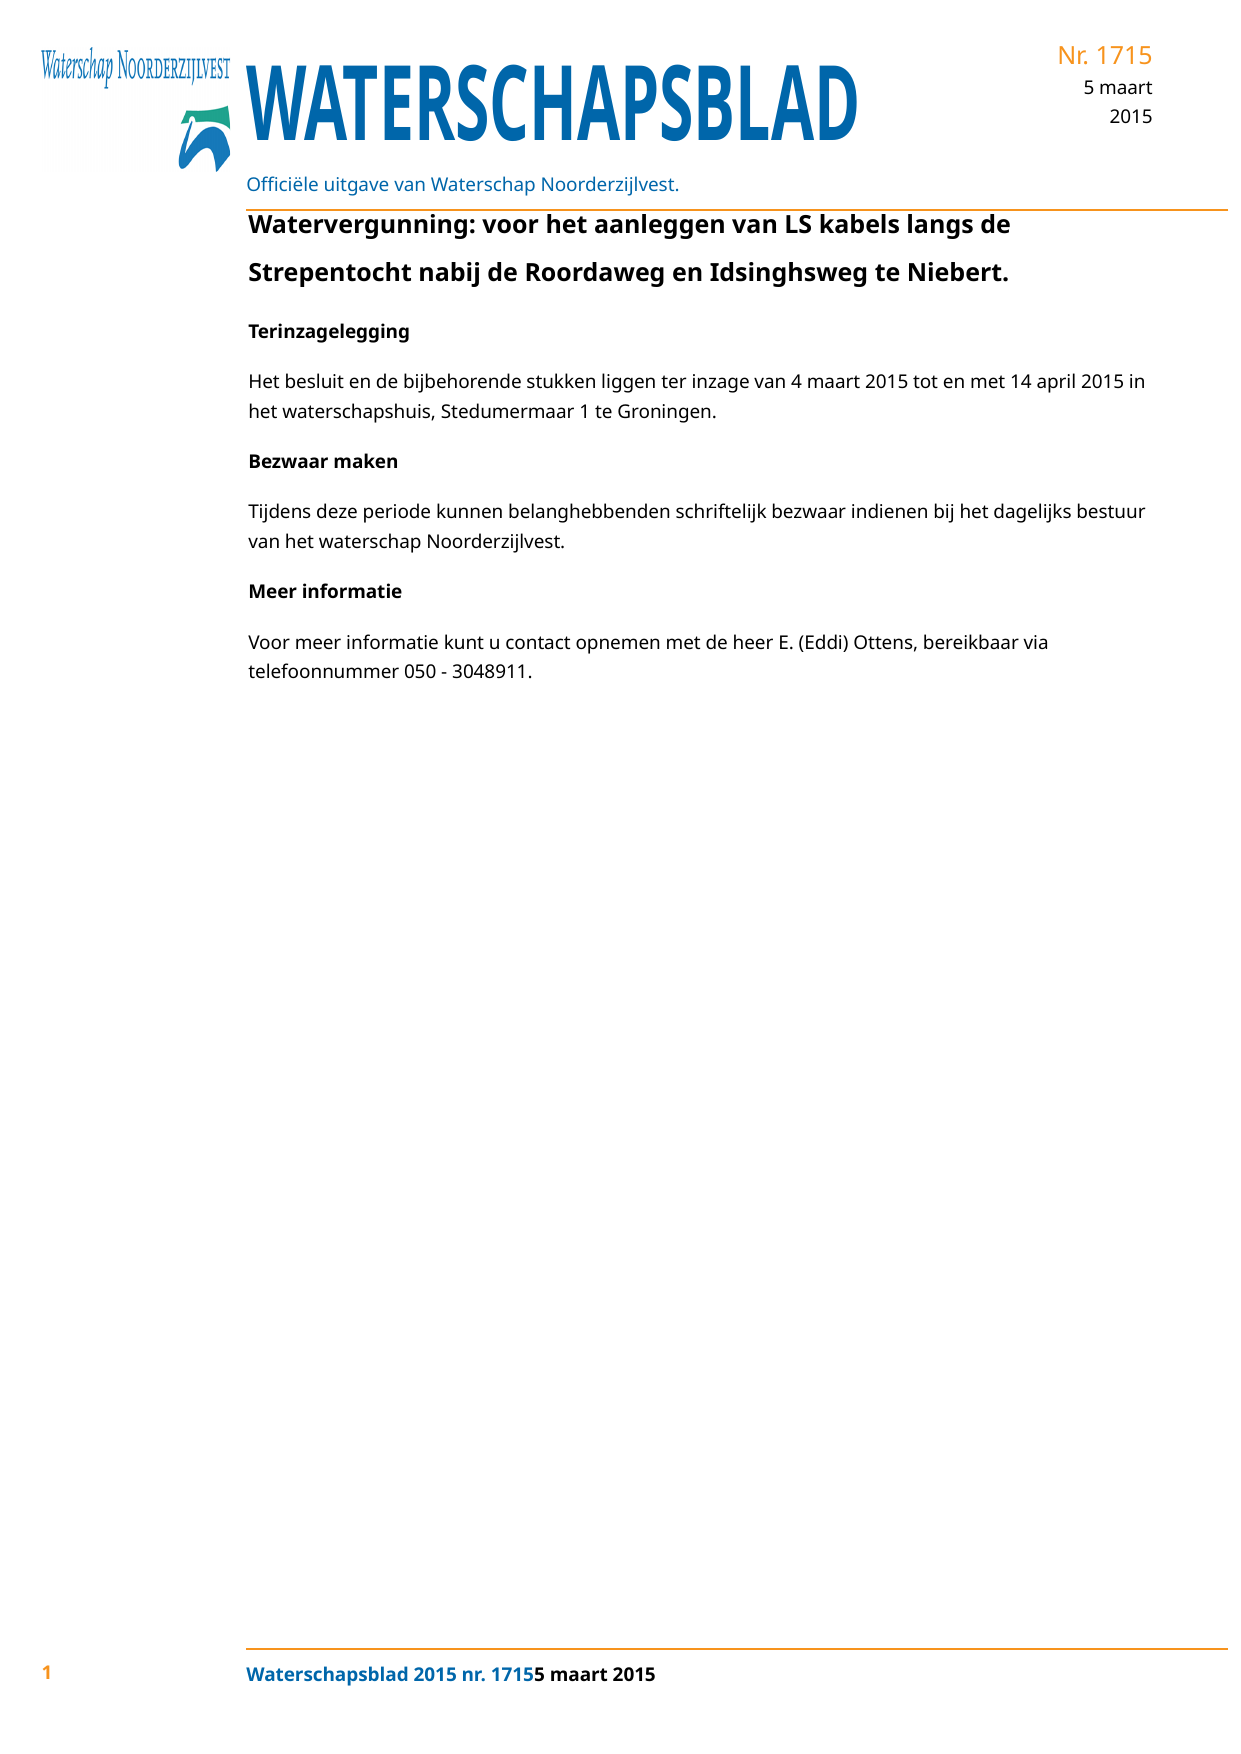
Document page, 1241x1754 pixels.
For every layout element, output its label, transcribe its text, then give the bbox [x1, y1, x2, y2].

text Watervergunning: voor het aanleggen van LS kabels langs de Strepentocht nabij de Roordaweg en Idsinghsweg te Niebert. [248, 211, 1152, 288]
text Meer informatie [248, 579, 1152, 604]
text Het besluit en de bijbehorende stukken liggen ter inzage van 4 maart 2015 tot en met 14 april 2015 in het waterschapshuis, Stedumermaar 1 te Groningen. [248, 368, 1152, 424]
picture [41, 47, 231, 172]
text Tijdens deze periode kunnen belanghebbenden schriftelijk bezwaar indienen bij het dagelijks bestuur van het waterschap Noorderzijlvest. [248, 499, 1152, 554]
text Voor meer informatie kunt u contact opnemen met de heer E. (Eddi) Ottens, bereikbaar via telefoonnummer 050 - 3048911. [248, 629, 1152, 684]
text Terinzagelegging [248, 318, 1152, 344]
text Bezwaar maken [248, 448, 1152, 474]
